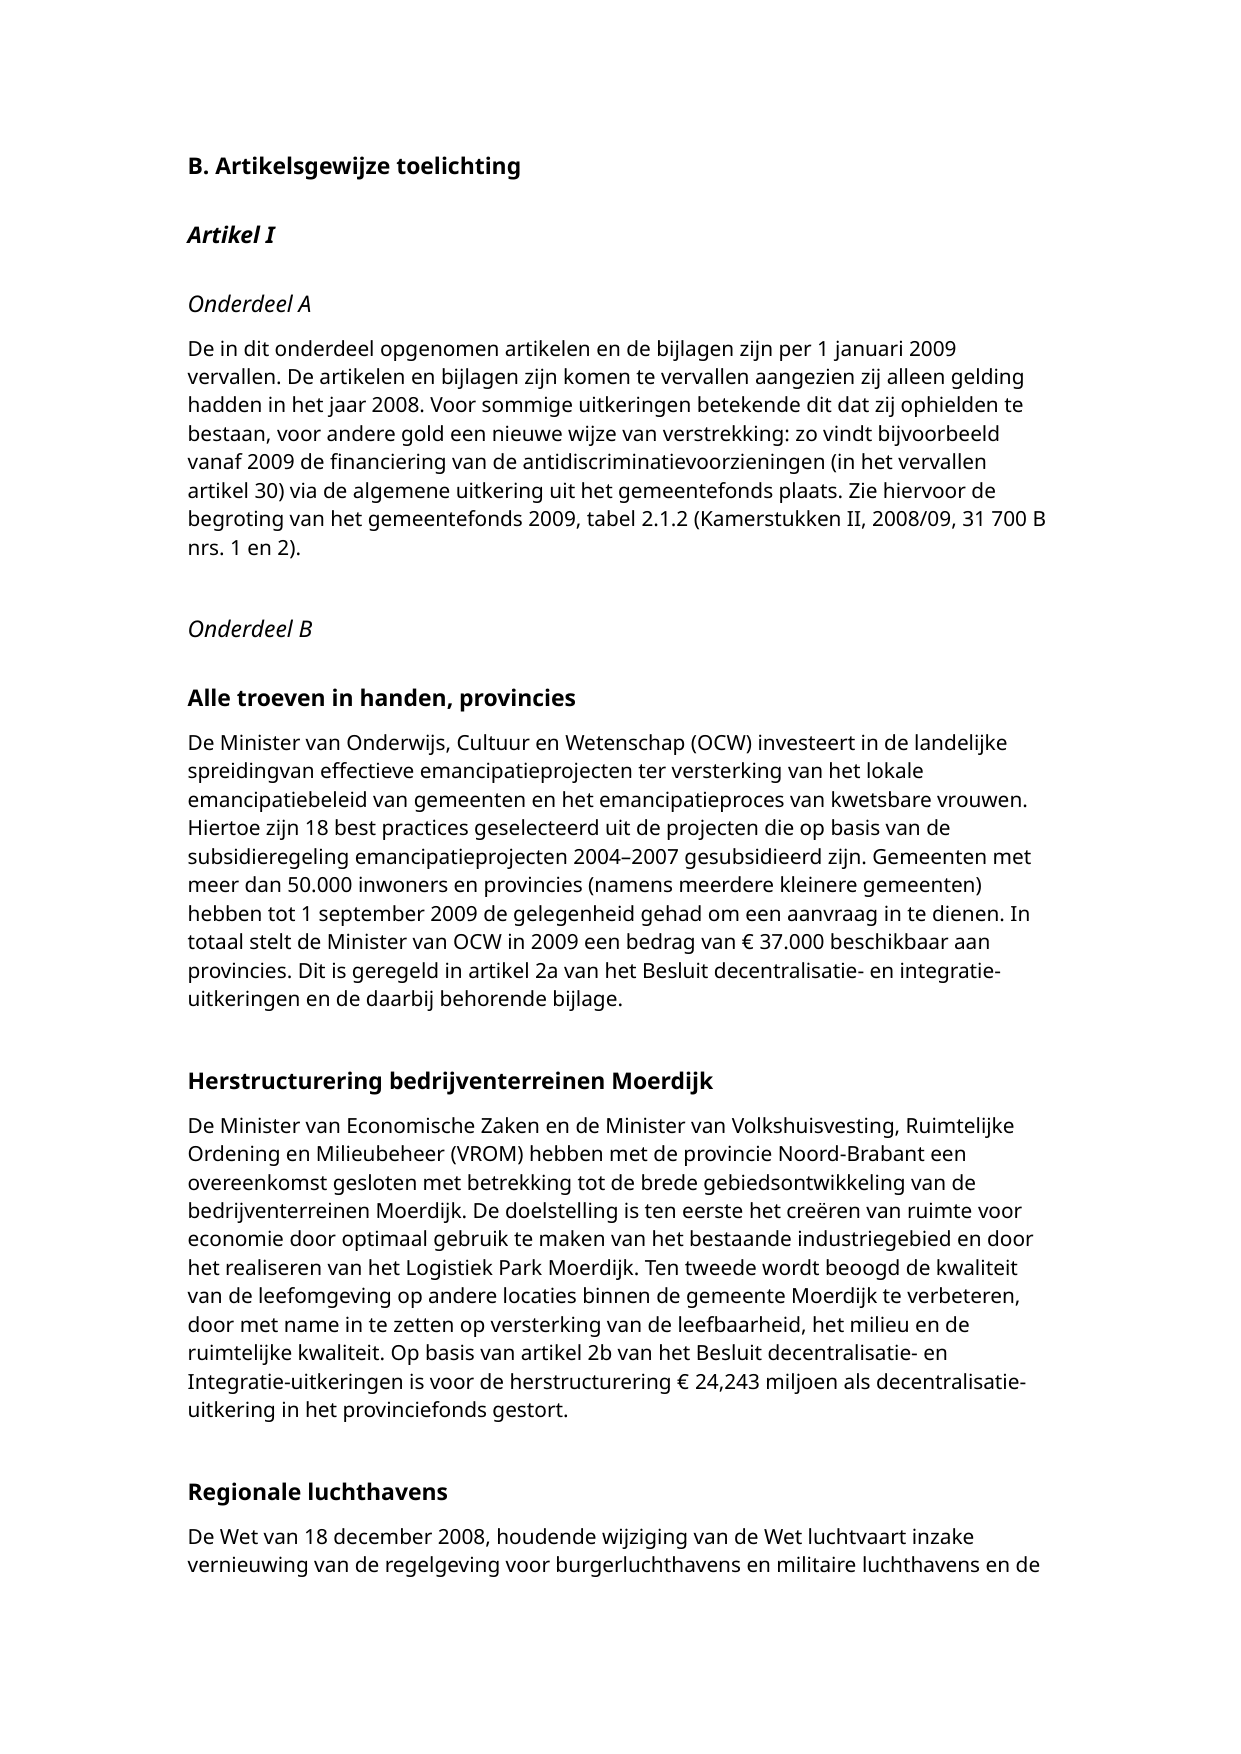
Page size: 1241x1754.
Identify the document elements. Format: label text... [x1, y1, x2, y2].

text De Minister van Onderwijs, Cultuur en Wetenschap (OCW) investeert in de landelijke spreidingvan effectieve emancipatieprojecten ter versterking van het lokale emancipatiebeleid van gemeenten en het emancipatieproces van kwetsbare vrouwen. Hiertoe zijn 18 best practices geselecteerd uit de projecten die op basis van de subsidieregeling emancipatieprojecten 2004–2007 gesubsidieerd zijn. Gemeenten met meer dan 50.000 inwoners en provincies (namens meerdere kleinere gemeenten) hebben tot 1 september 2009 de gelegenheid gehad om een aanvraag in te dienen. In totaal stelt de Minister van OCW in 2009 een bedrag van € 37.000 beschikbaar aan provincies. Dit is geregeld in artikel 2a van het Besluit decentralisatie- en integratie-uitkeringen en de daarbij behorende bijlage. [187, 728, 1053, 1013]
text De Wet van 18 december 2008, houdende wijziging van de Wet luchtvaart inzake vernieuwing van de regelgeving voor burgerluchthavens en militaire luchthavens en de [187, 1522, 1053, 1579]
subtitle Alle troeven in handen, provincies [187, 682, 1053, 713]
subtitle Onderdeel B [187, 613, 1053, 644]
subtitle Regionale luchthavens [187, 1476, 1053, 1507]
text De Minister van Economische Zaken en de Minister van Volkshuisvesting, Ruimtelijke Ordening en Milieubeheer (VROM) hebben met de provincie Noord-Brabant een overeenkomst gesloten met betrekking tot de brede gebiedsontwikkeling van de bedrijventerreinen Moerdijk. De doelstelling is ten eerste het creëren van ruimte voor economie door optimaal gebruik te maken van het bestaande industriegebied en door het realiseren van het Logistiek Park Moerdijk. Ten tweede wordt beoogd de kwaliteit van de leefomgeving op andere locaties binnen de gemeente Moerdijk te verbeteren, door met name in te zetten op versterking van de leefbaarheid, het milieu en de ruimtelijke kwaliteit. Op basis van artikel 2b van het Besluit decentralisatie- en Integratie-uitkeringen is voor de herstructurering € 24,243 miljoen als decentralisatie-uitkering in het provinciefonds gestort. [187, 1111, 1053, 1424]
subtitle Herstructurering bedrijventerreinen Moerdijk [187, 1064, 1053, 1096]
subtitle Onderdeel A [187, 287, 1053, 319]
text De in dit onderdeel opgenomen artikelen en de bijlagen zijn per 1 januari 2009 vervallen. De artikelen en bijlagen zijn komen te vervallen aangezien zij alleen gelding hadden in het jaar 2008. Voor sommige uitkeringen betekende dit dat zij ophielden te bestaan, voor andere gold een nieuwe wijze van verstrekking: zo vindt bijvoorbeeld vanaf 2009 de financiering van de antidiscriminatievoorzieningen (in het vervallen artikel 30) via de algemene uitkering uit het gemeentefonds plaats. Zie hiervoor de begroting van het gemeentefonds 2009, tabel 2.1.2 (Kamerstukken II, 2008/09, 31 700 B nrs. 1 en 2). [187, 334, 1053, 561]
subtitle B. Artikelsgewijze toelichting [187, 150, 1053, 181]
subtitle Artikel I [187, 219, 1053, 250]
